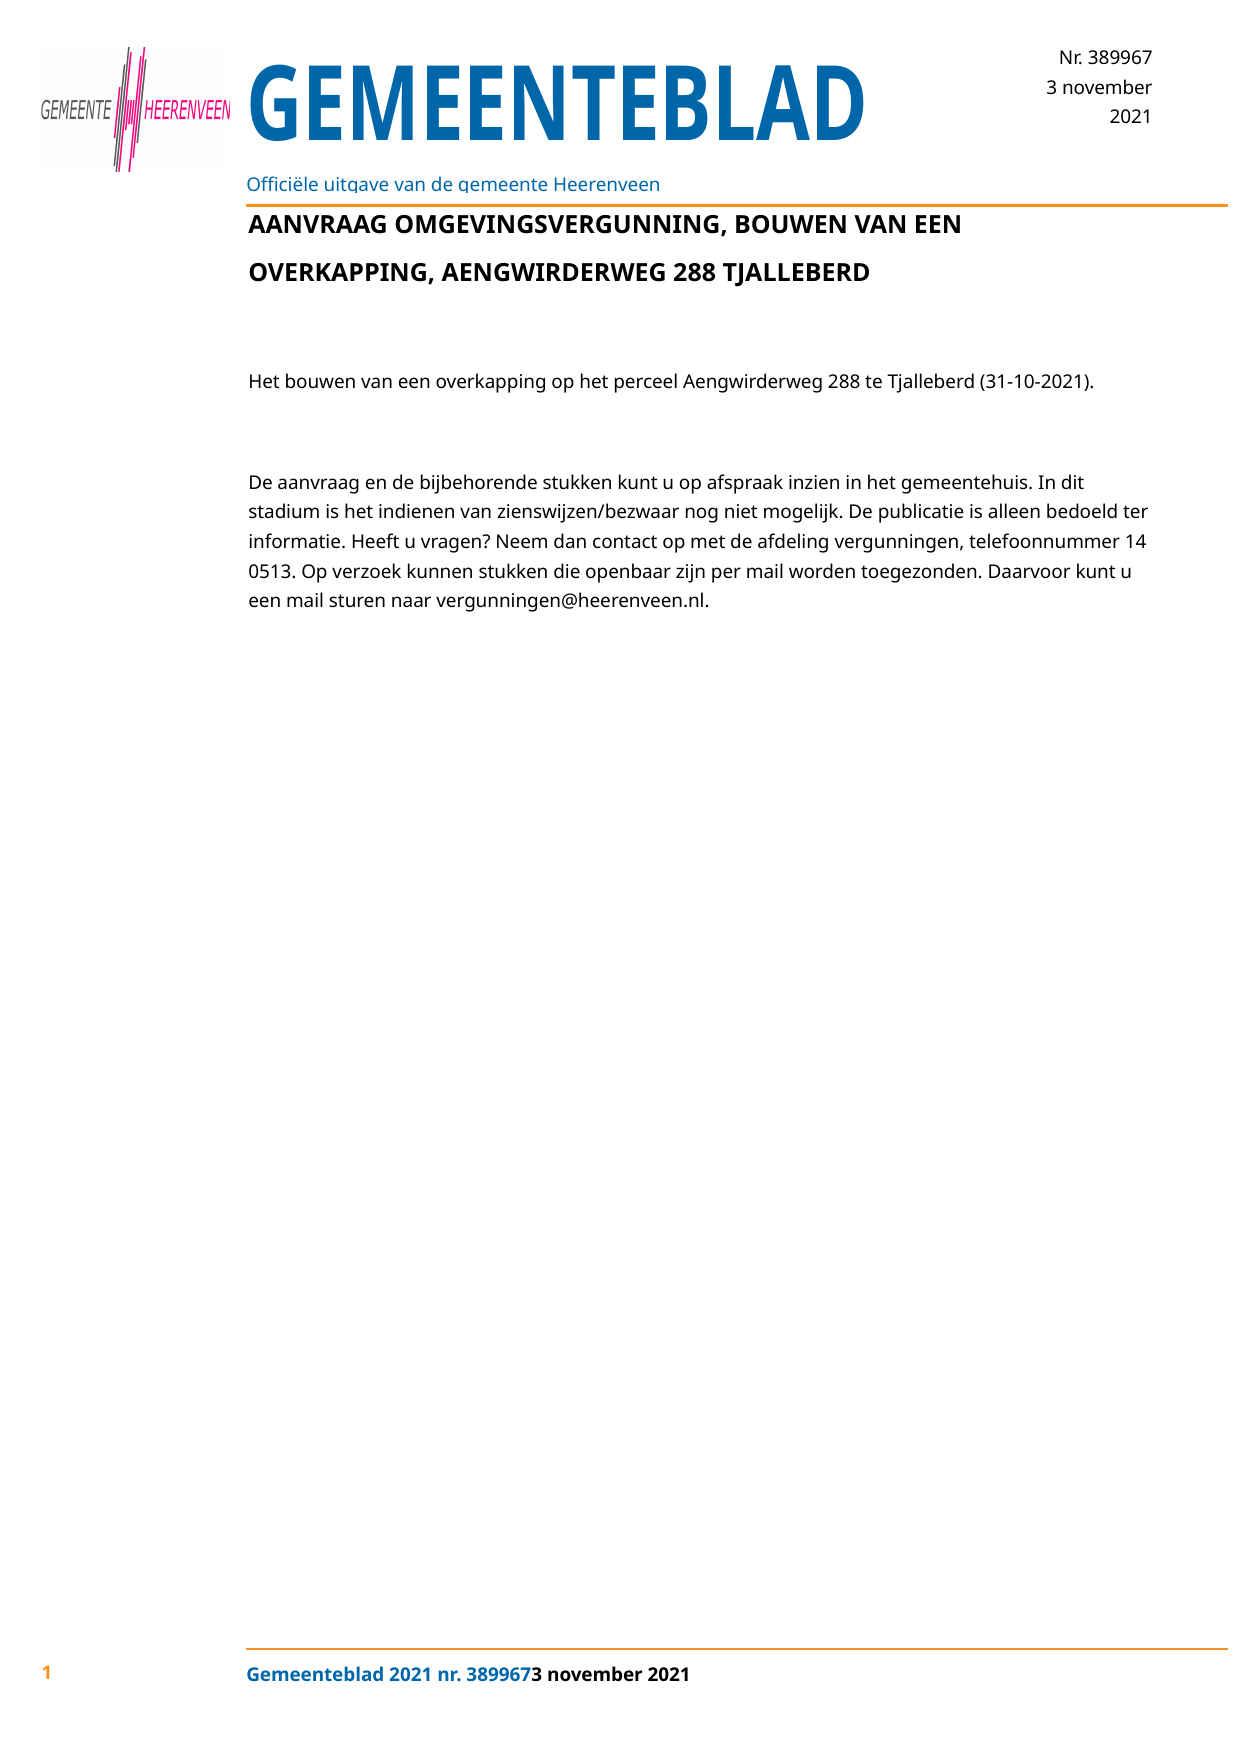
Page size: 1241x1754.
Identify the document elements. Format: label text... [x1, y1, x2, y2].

text De aanvraag en de bijbehorende stukken kunt u op afspraak inzien in het gemeentehuis. In dit stadium is het indienen van zienswijzen/bezwaar nog niet mogelijk. De publicatie is alleen bedoeld ter informatie. Heeft u vragen? Neem dan contact op met de afdeling vergunningen, telefoonnummer 14 0513. Op verzoek kunnen stukken die openbaar zijn per mail worden toegezonden. Daarvoor kunt u een mail sturen naar vergunningen@heerenveen.nl. [248, 469, 1152, 613]
text AANVRAAG OMGEVINGSVERGUNNING, BOUWEN VAN EEN OVERKAPPING, AENGWIRDERWEG 288 TJALLEBERD [248, 207, 1152, 288]
picture [41, 47, 231, 172]
text Het bouwen van een overkapping op het perceel Aengwirderweg 288 te Tjalleberd (31-10-2021). [248, 368, 1152, 394]
